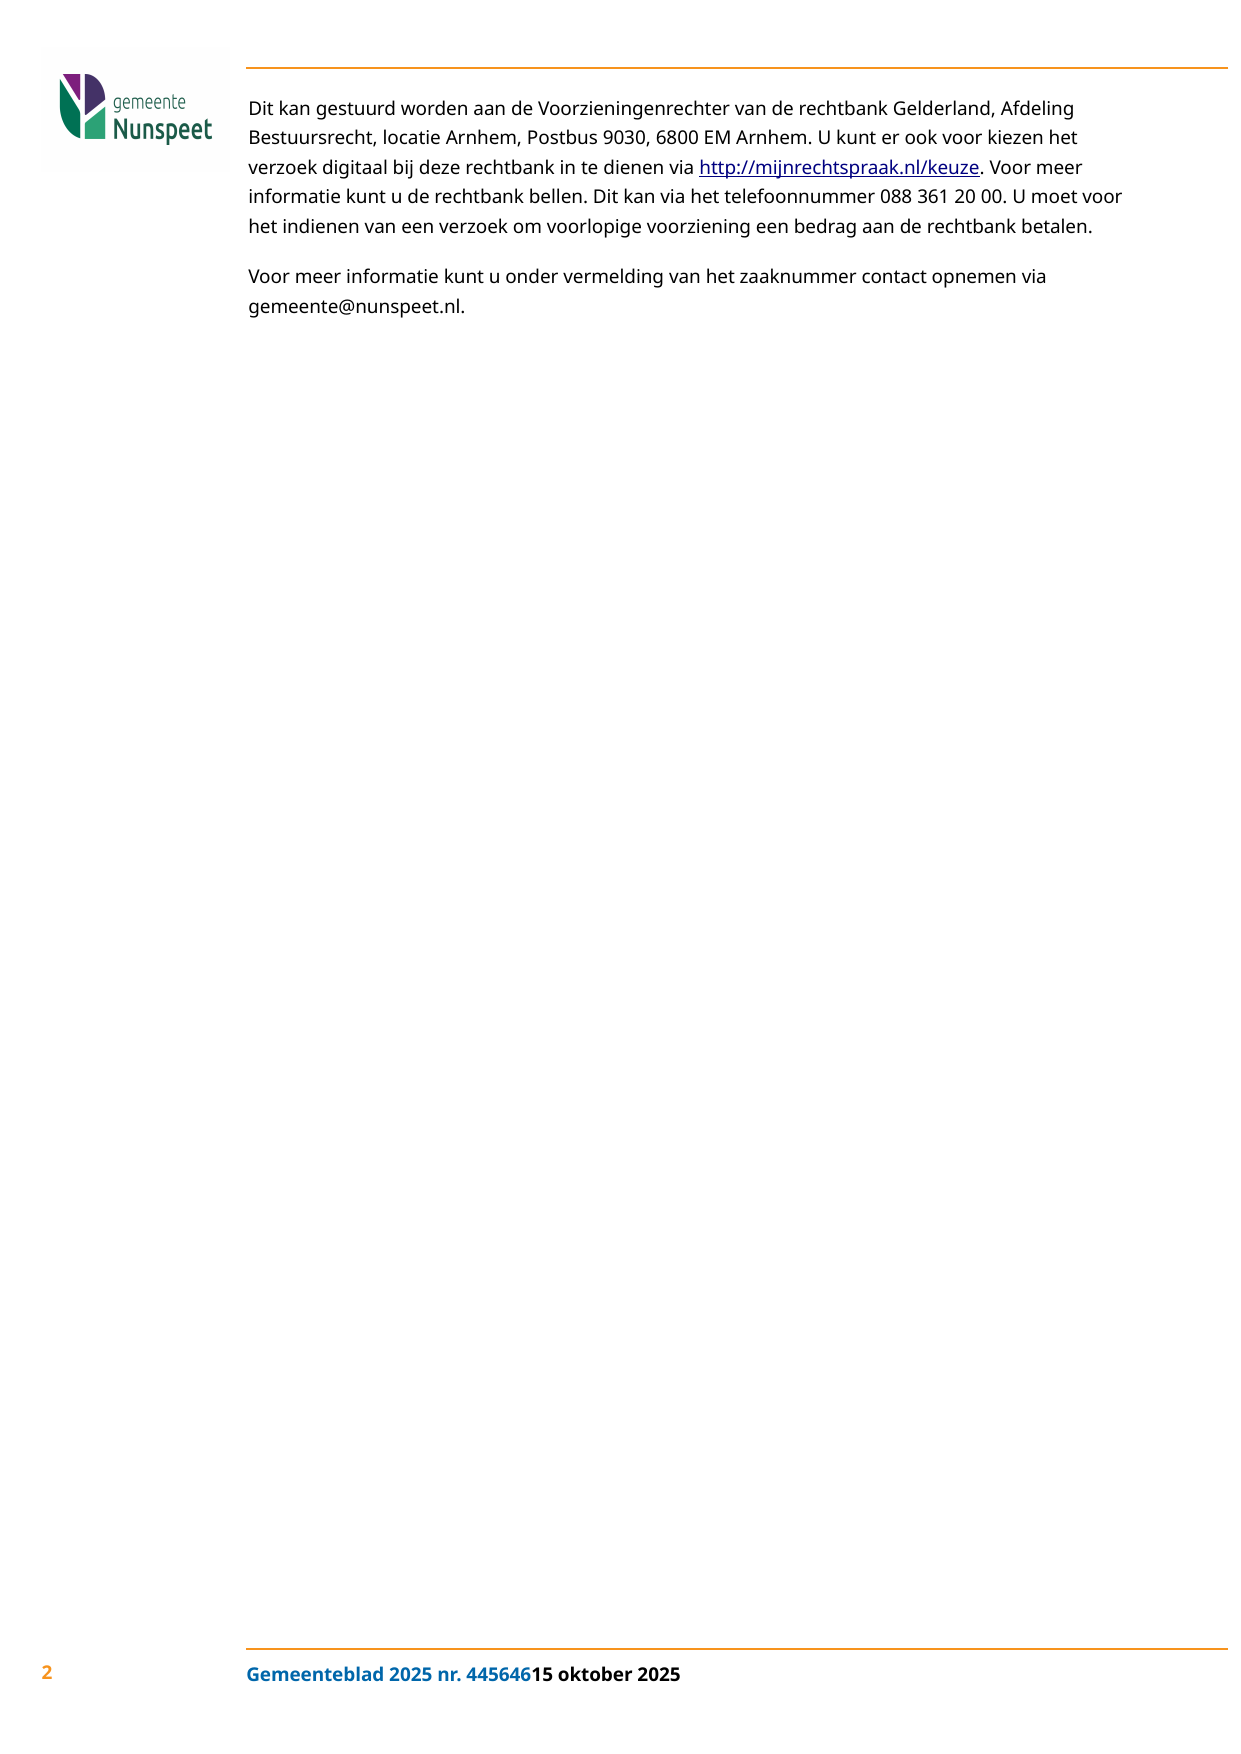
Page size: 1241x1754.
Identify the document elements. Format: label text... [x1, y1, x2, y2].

picture [41, 47, 231, 172]
text Voor meer informatie kunt u onder vermelding van het zaaknummer contact opnemen via gemeente@nunspeet.nl. [248, 263, 1152, 319]
text Dit kan gestuurd worden aan de Voorzieningenrechter van de rechtbank Gelderland, Afdeling Bestuursrecht, locatie Arnhem, Postbus 9030, 6800 EM Arnhem. U kunt er ook voor kiezen het verzoek digitaal bij deze rechtbank in te dienen via http://mijnrechtspraak.nl/keuze. Voor meer informatie kunt u de rechtbank bellen. Dit kan via het telefoonnummer 088 361 20 00. U moet voor het indienen van een verzoek om voorlopige voorziening een bedrag aan de rechtbank betalen. [248, 95, 1152, 239]
